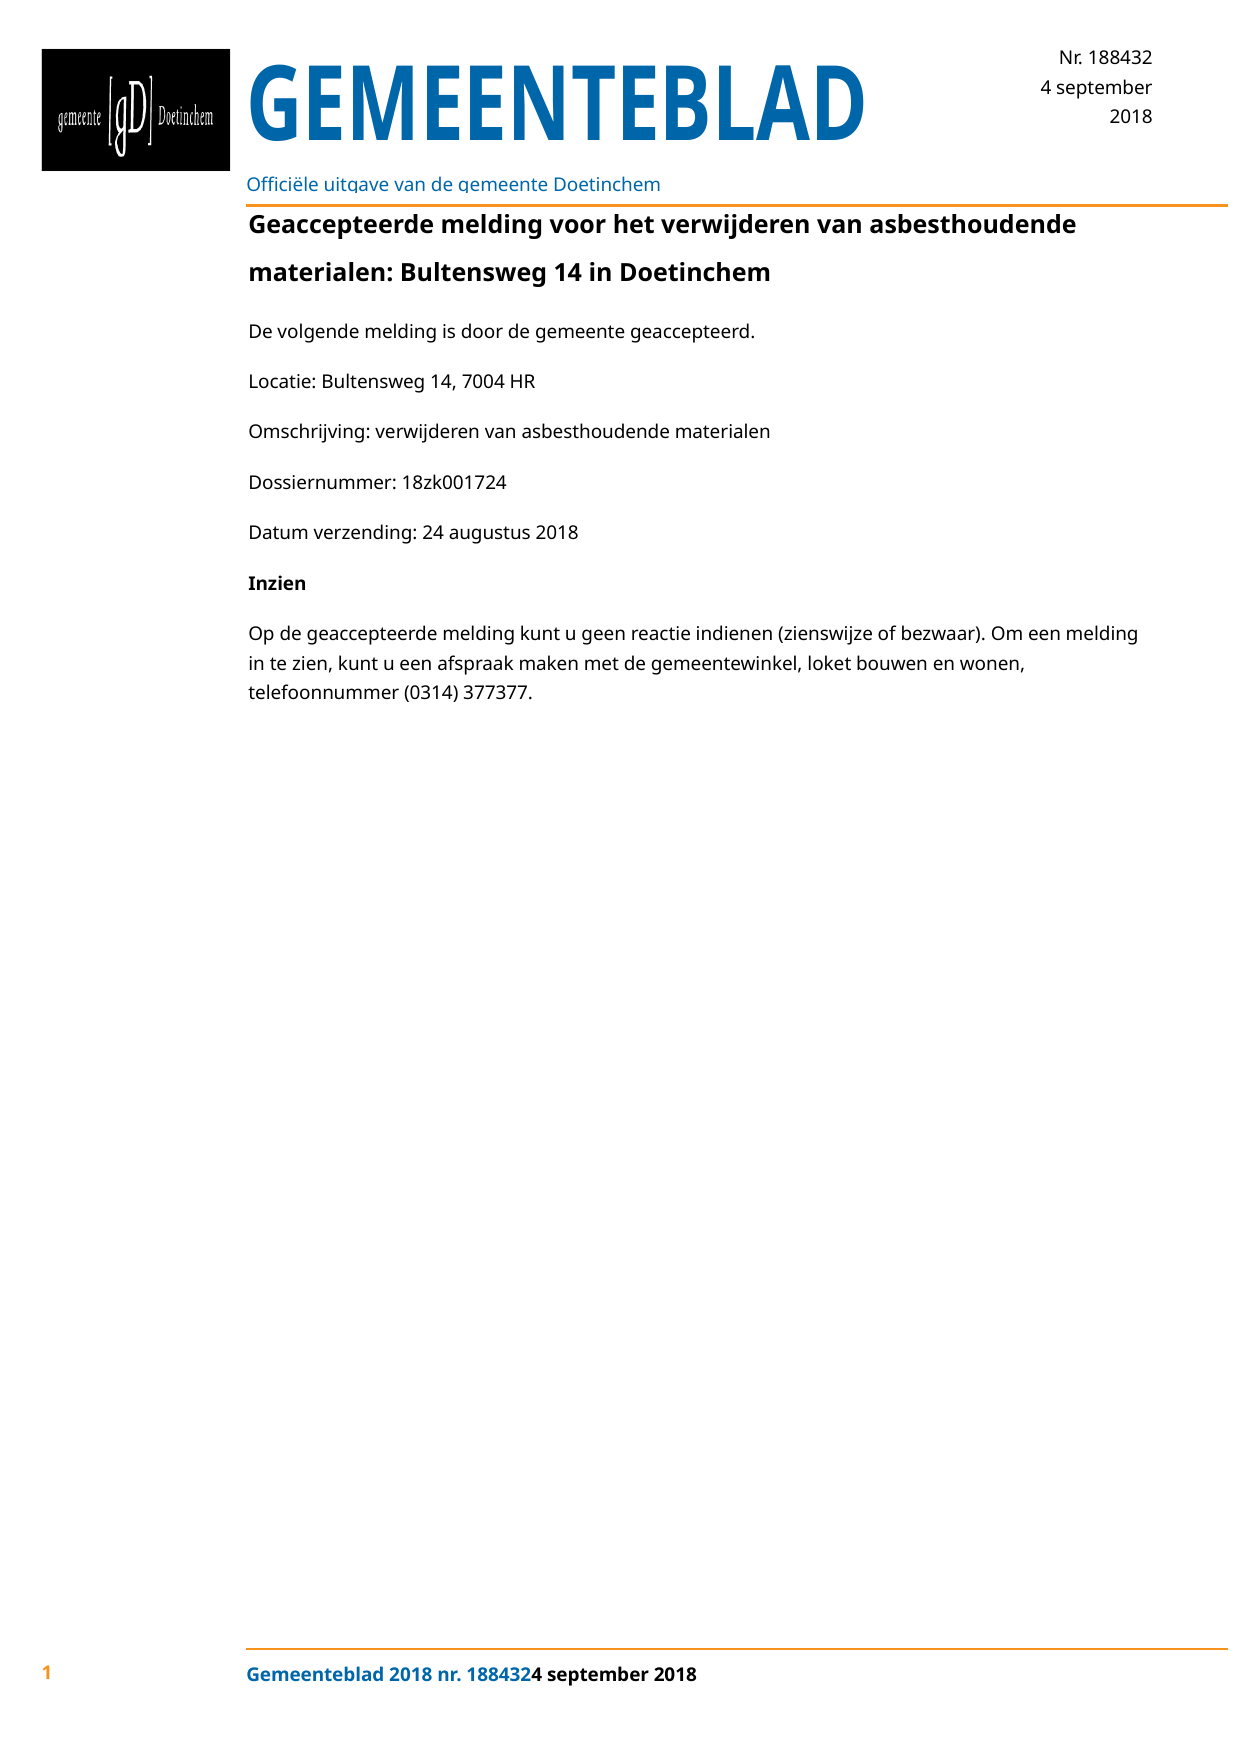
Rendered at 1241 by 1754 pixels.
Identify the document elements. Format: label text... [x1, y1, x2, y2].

picture [41, 47, 231, 172]
text Inzien [248, 570, 1152, 596]
text Op de geaccepteerde melding kunt u geen reactie indienen (zienswijze of bezwaar). Om een melding in te zien, kunt u een afspraak maken met de gemeentewinkel, loket bouwen en wonen, telefoonnummer (0314) 377377. [248, 620, 1152, 705]
text De volgende melding is door de gemeente geaccepteerd. [248, 318, 1152, 344]
text Omschrijving: verwijderen van asbesthoudende materialen [248, 419, 1152, 444]
text Datum verzending: 24 augustus 2018 [248, 519, 1152, 545]
text Dossiernummer: 18zk001724 [248, 469, 1152, 495]
text Geaccepteerde melding voor het verwijderen van asbesthoudende materialen: Bultensweg 14 in Doetinchem [248, 207, 1152, 288]
text Locatie: Bultensweg 14, 7004 HR [248, 368, 1152, 394]
